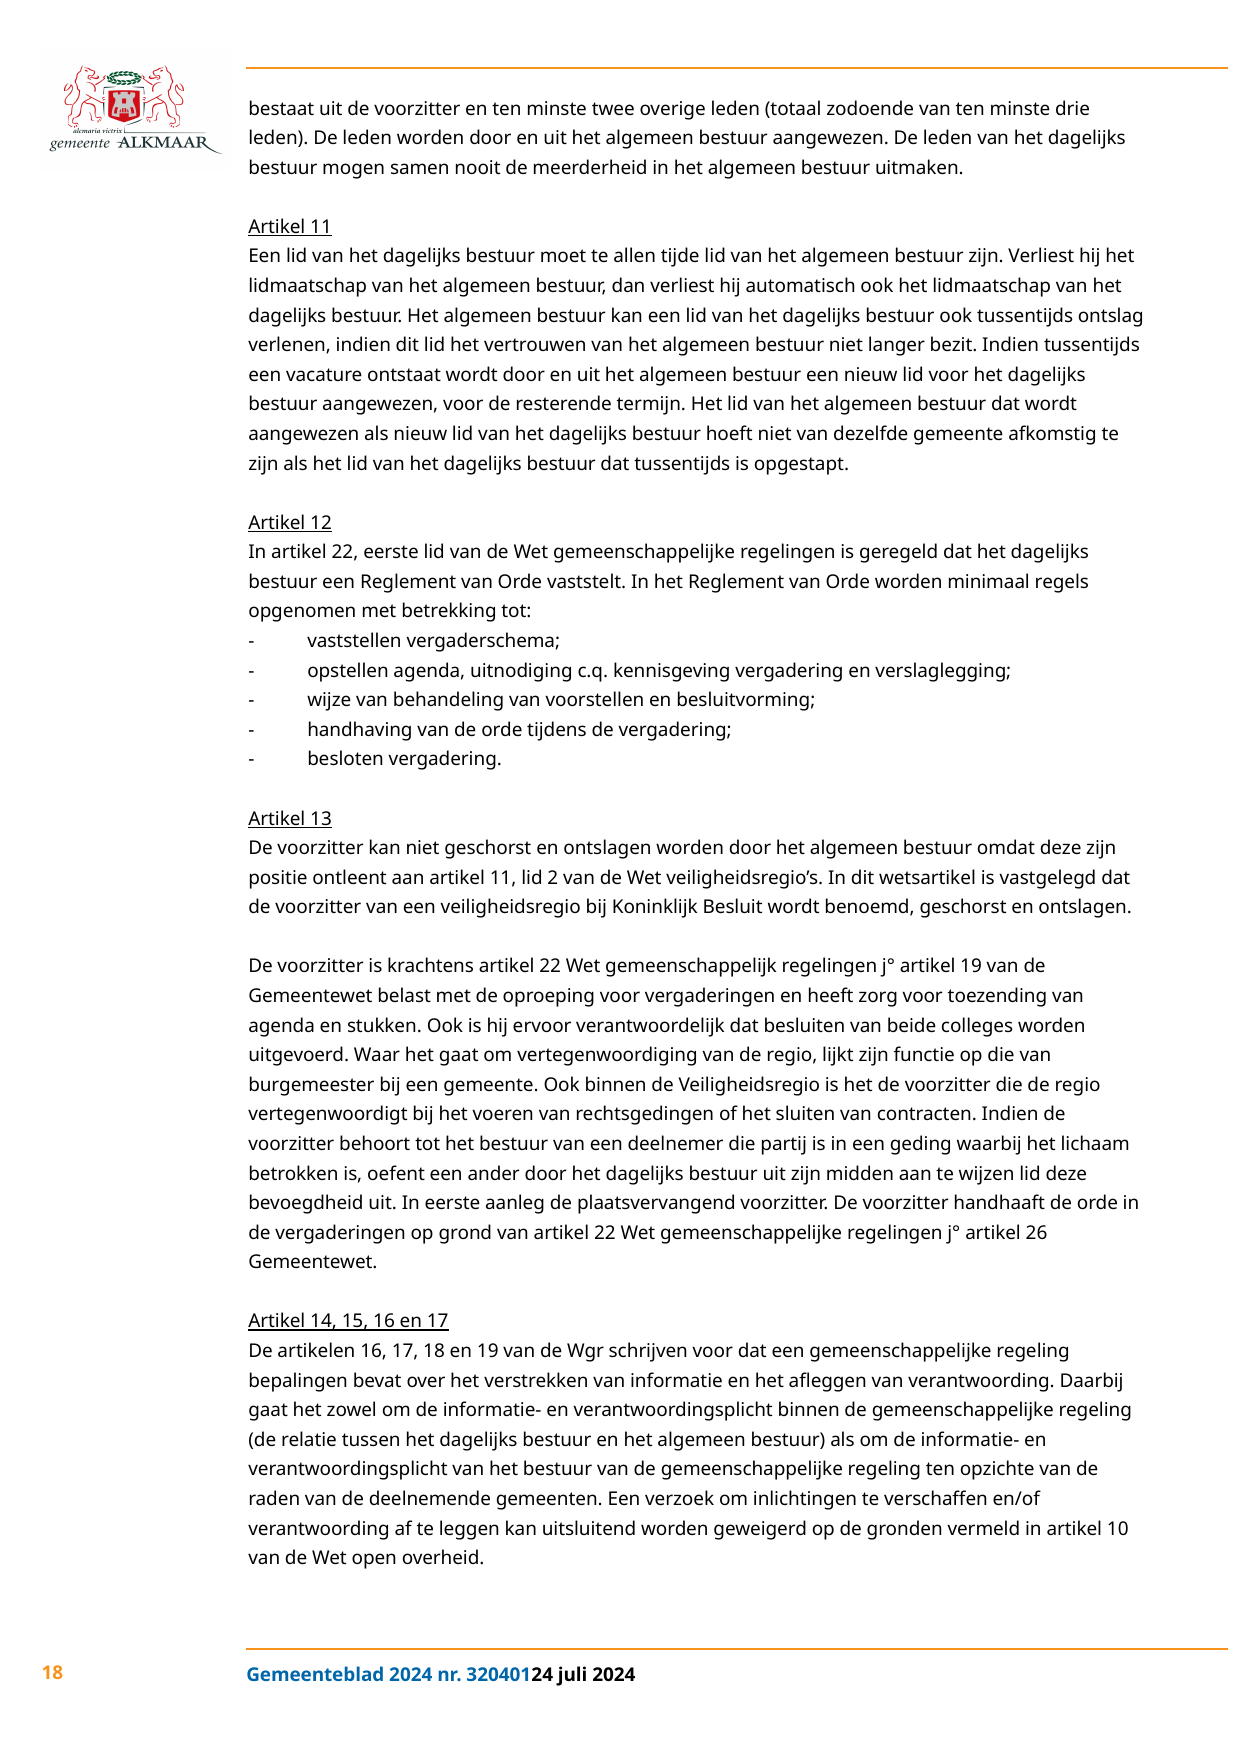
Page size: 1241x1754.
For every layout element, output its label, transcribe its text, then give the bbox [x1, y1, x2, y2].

list wijze van behandeling van voorstellen en besluitvorming; [248, 686, 1152, 712]
text Artikel 13 [248, 805, 1152, 831]
text Artikel 11 [248, 213, 1152, 239]
text Een lid van het dagelijks bestuur moet te allen tijde lid van het algemeen bestuur zijn. Verliest hij het lidmaatschap van het algemeen bestuur, dan verliest hij automatisch ook het lidmaatschap van het dagelijks bestuur. Het algemeen bestuur kan een lid van het dagelijks bestuur ook tussentijds ontslag verlenen, indien dit lid het vertrouwen van het algemeen bestuur niet langer bezit. Indien tussentijds een vacature ontstaat wordt door en uit het algemeen bestuur een nieuw lid voor het dagelijks bestuur aangewezen, voor de resterende termijn. Het lid van het algemeen bestuur dat wordt aangewezen als nieuw lid van het dagelijks bestuur hoeft niet van dezelfde gemeente afkomstig te zijn als het lid van het dagelijks bestuur dat tussentijds is opgestapt. [248, 243, 1152, 476]
list handhaving van de orde tijdens de vergadering; [248, 716, 1152, 742]
text bestaat uit de voorzitter en ten minste twee overige leden (totaal zodoende van ten minste drie leden). De leden worden door en uit het algemeen bestuur aangewezen. De leden van het dagelijks bestuur mogen samen nooit de meerderheid in het algemeen bestuur uitmaken. [248, 95, 1152, 180]
picture [41, 47, 231, 172]
text De voorzitter kan niet geschorst en ontslagen worden door het algemeen bestuur omdat deze zijn positie ontleent aan artikel 11, lid 2 van de Wet veiligheidsregio’s. In dit wetsartikel is vastgelegd dat de voorzitter van een veiligheidsregio bij Koninklijk Besluit wordt benoemd, geschorst en ontslagen. [248, 834, 1152, 919]
list besloten vergadering. [248, 746, 1152, 771]
text De artikelen 16, 17, 18 en 19 van de Wgr schrijven voor dat een gemeenschappelijke regeling bepalingen bevat over het verstrekken van informatie en het afleggen van verantwoording. Daarbij gaat het zowel om de informatie- en verantwoordingsplicht binnen de gemeenschappelijke regeling (de relatie tussen het dagelijks bestuur en het algemeen bestuur) als om de informatie- en verantwoordingsplicht van het bestuur van de gemeenschappelijke regeling ten opzichte van de raden van de deelnemende gemeenten. Een verzoek om inlichtingen te verschaffen en/of verantwoording af te leggen kan uitsluitend worden geweigerd op de gronden vermeld in artikel 10 van de Wet open overheid. [248, 1337, 1152, 1570]
text In artikel 22, eerste lid van de Wet gemeenschappelijke regelingen is geregeld dat het dagelijks bestuur een Reglement van Orde vaststelt. In het Reglement van Orde worden minimaal regels opgenomen met betrekking tot: [248, 538, 1152, 623]
text Artikel 14, 15, 16 en 17 [248, 1308, 1152, 1333]
list vaststellen vergaderschema; [248, 627, 1152, 653]
text Artikel 12 [248, 509, 1152, 535]
text De voorzitter is krachtens artikel 22 Wet gemeenschappelijk regelingen j° artikel 19 van de Gemeentewet belast met de oproeping voor vergaderingen en heeft zorg voor toezending van agenda en stukken. Ook is hij ervoor verantwoordelijk dat besluiten van beide colleges worden uitgevoerd. Waar het gaat om vertegenwoordiging van de regio, lijkt zijn functie op die van burgemeester bij een gemeente. Ook binnen de Veiligheidsregio is het de voorzitter die de regio vertegenwoordigt bij het voeren van rechtsgedingen of het sluiten van contracten. Indien de voorzitter behoort tot het bestuur van een deelnemer die partij is in een geding waarbij het lichaam betrokken is, oefent een ander door het dagelijks bestuur uit zijn midden aan te wijzen lid deze bevoegdheid uit. In eerste aanleg de plaatsvervangend voorzitter. De voorzitter handhaaft de orde in de vergaderingen op grond van artikel 22 Wet gemeenschappelijke regelingen j° artikel 26 Gemeentewet. [248, 953, 1152, 1274]
list opstellen agenda, uitnodiging c.q. kennisgeving vergadering en verslaglegging; [248, 657, 1152, 683]
